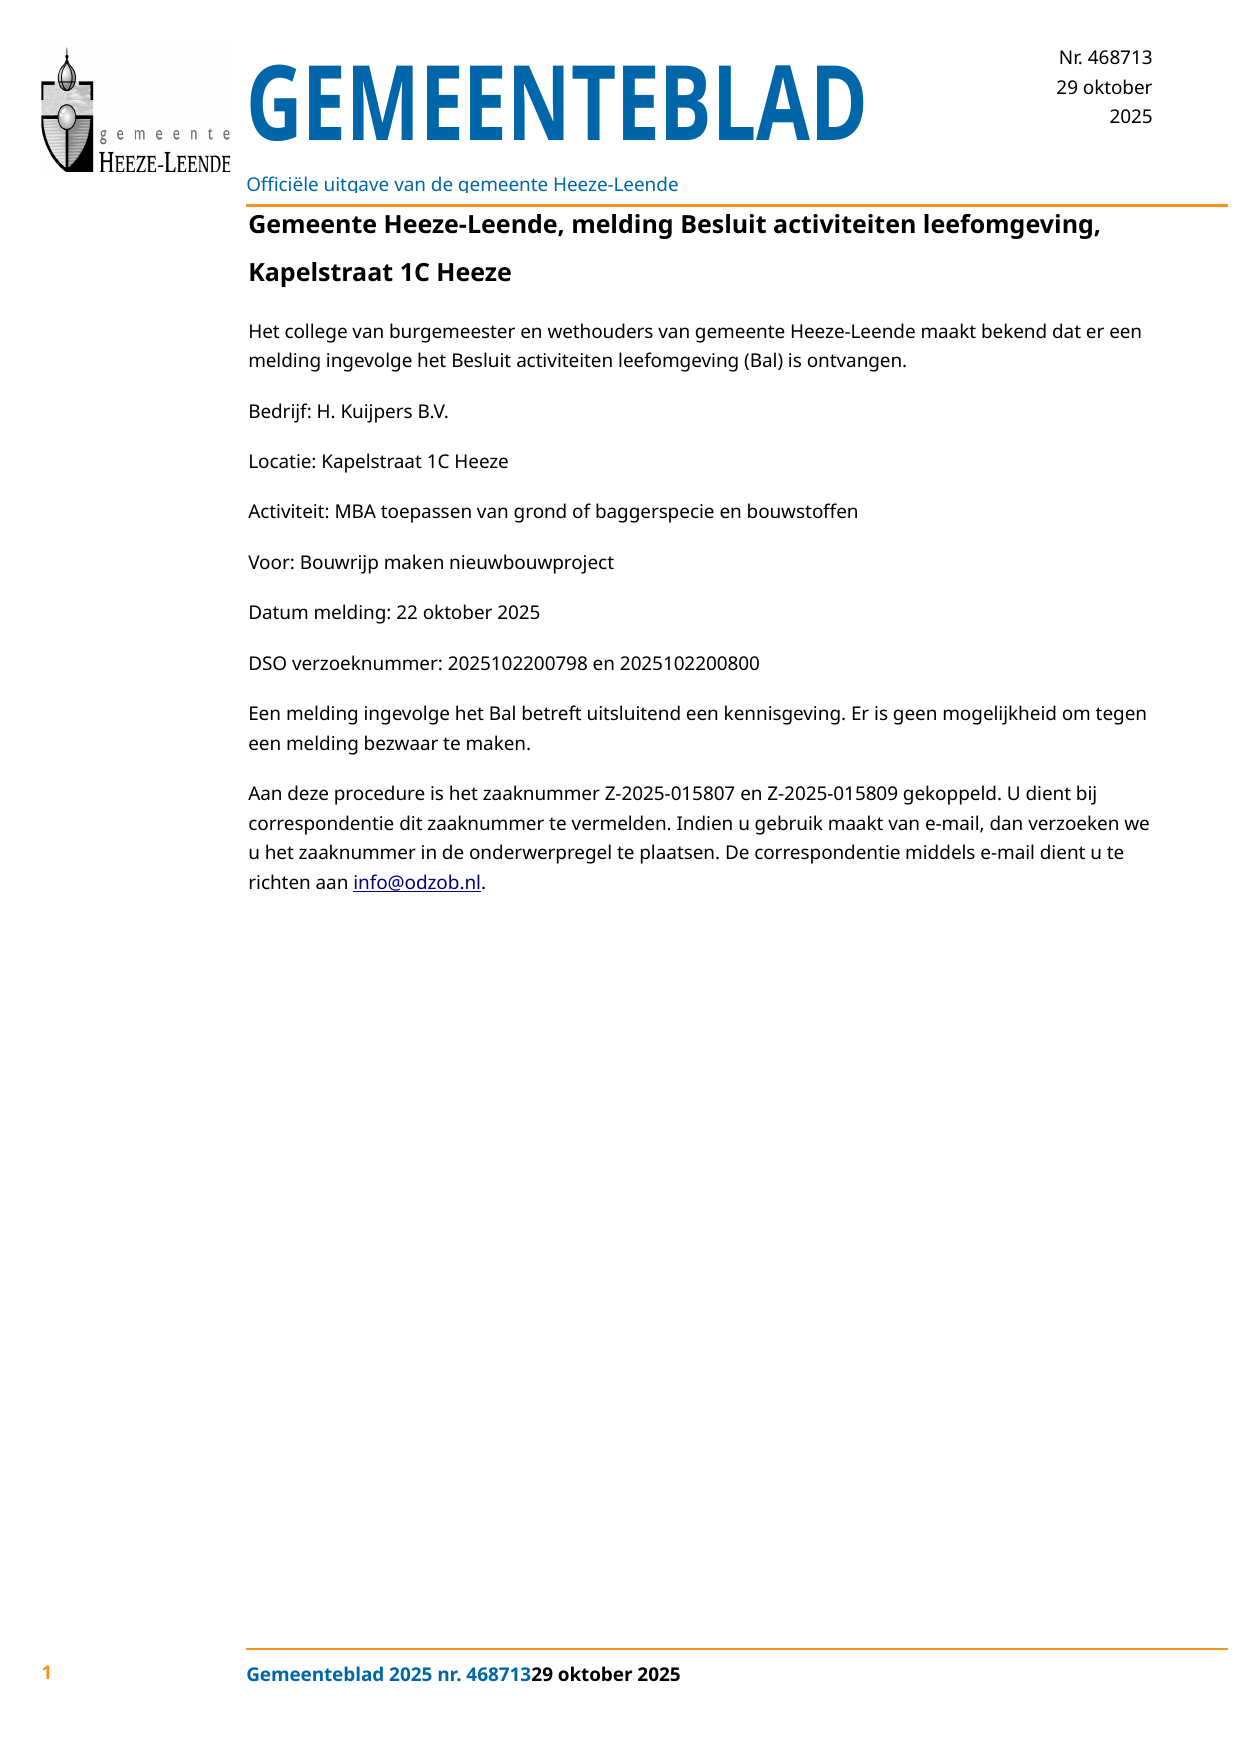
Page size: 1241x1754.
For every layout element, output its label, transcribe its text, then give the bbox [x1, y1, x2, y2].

text Het college van burgemeester en wethouders van gemeente Heeze-Leende maakt bekend dat er een melding ingevolge het Besluit activiteiten leefomgeving (Bal) is ontvangen. [248, 318, 1152, 373]
text Activiteit: MBA toepassen van grond of baggerspecie en bouwstoffen [248, 499, 1152, 524]
text Aan deze procedure is het zaaknummer Z-2025-015807 en Z-2025-015809 gekoppeld. U dient bij correspondentie dit zaaknummer te vermelden. Indien u gebruik maakt van e-mail, dan verzoeken we u het zaaknummer in de onderwerpregel te plaatsen. De correspondentie middels e-mail dient u te richten aan info@odzob.nl. [248, 780, 1152, 895]
text DSO verzoeknummer: 2025102200798 en 2025102200800 [248, 650, 1152, 676]
text Bedrijf: H. Kuijpers B.V. [248, 398, 1152, 424]
text Gemeente Heeze-Leende, melding Besluit activiteiten leefomgeving, Kapelstraat 1C Heeze [248, 207, 1152, 288]
text Voor: Bouwrijp maken nieuwbouwproject [248, 549, 1152, 575]
text Datum melding: 22 oktober 2025 [248, 599, 1152, 625]
text Een melding ingevolge het Bal betreft uitsluitend een kennisgeving. Er is geen mogelijkheid om tegen een melding bezwaar te maken. [248, 700, 1152, 756]
text Locatie: Kapelstraat 1C Heeze [248, 448, 1152, 474]
picture [41, 47, 231, 172]
